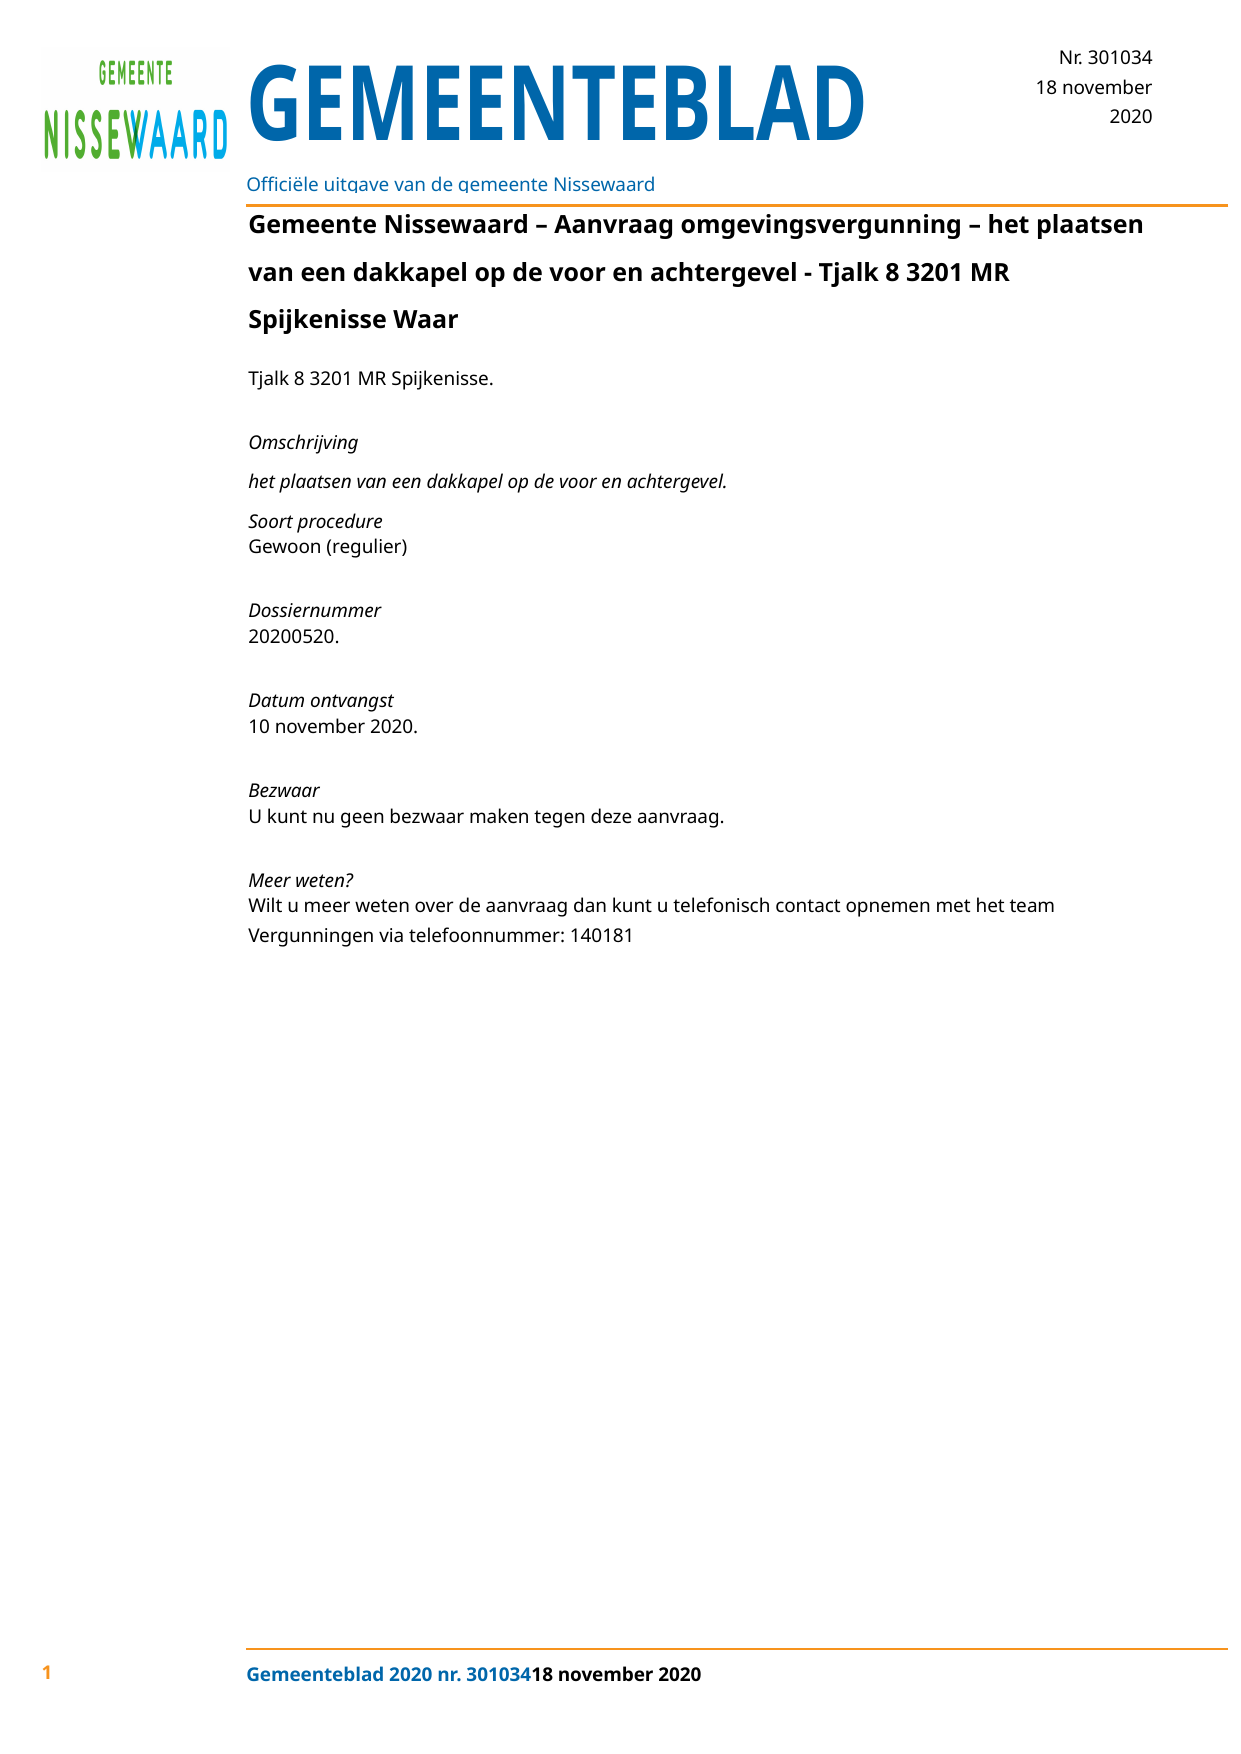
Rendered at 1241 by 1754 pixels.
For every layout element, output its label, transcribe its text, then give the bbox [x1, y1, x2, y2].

text U kunt nu geen bezwaar maken tegen deze aanvraag. [248, 803, 1152, 828]
picture [41, 47, 231, 172]
text Bezwaar [248, 777, 1152, 803]
text Gewoon (regulier) [248, 534, 1152, 559]
text 20200520. [248, 623, 1152, 649]
text Omschrijving [248, 429, 1152, 455]
text Meer weten? [248, 867, 1152, 892]
text Soort procedure [248, 508, 1152, 534]
text 10 november 2020. [248, 713, 1152, 739]
text Gemeente Nissewaard – Aanvraag omgevingsvergunning – het plaatsen van een dakkapel op de voor en achtergevel - Tjalk 8 3201 MR Spijkenisse Waar [248, 207, 1152, 336]
text Wilt u meer weten over de aanvraag dan kunt u telefonisch contact opnemen met het team Vergunningen via telefoonnummer: 140181 [248, 892, 1152, 948]
text Dossiernummer [248, 598, 1152, 623]
text Tjalk 8 3201 MR Spijkenisse. [248, 366, 1152, 391]
text het plaatsen van een dakkapel op de voor en achtergevel. [248, 469, 1152, 494]
text Datum ontvangst [248, 687, 1152, 713]
